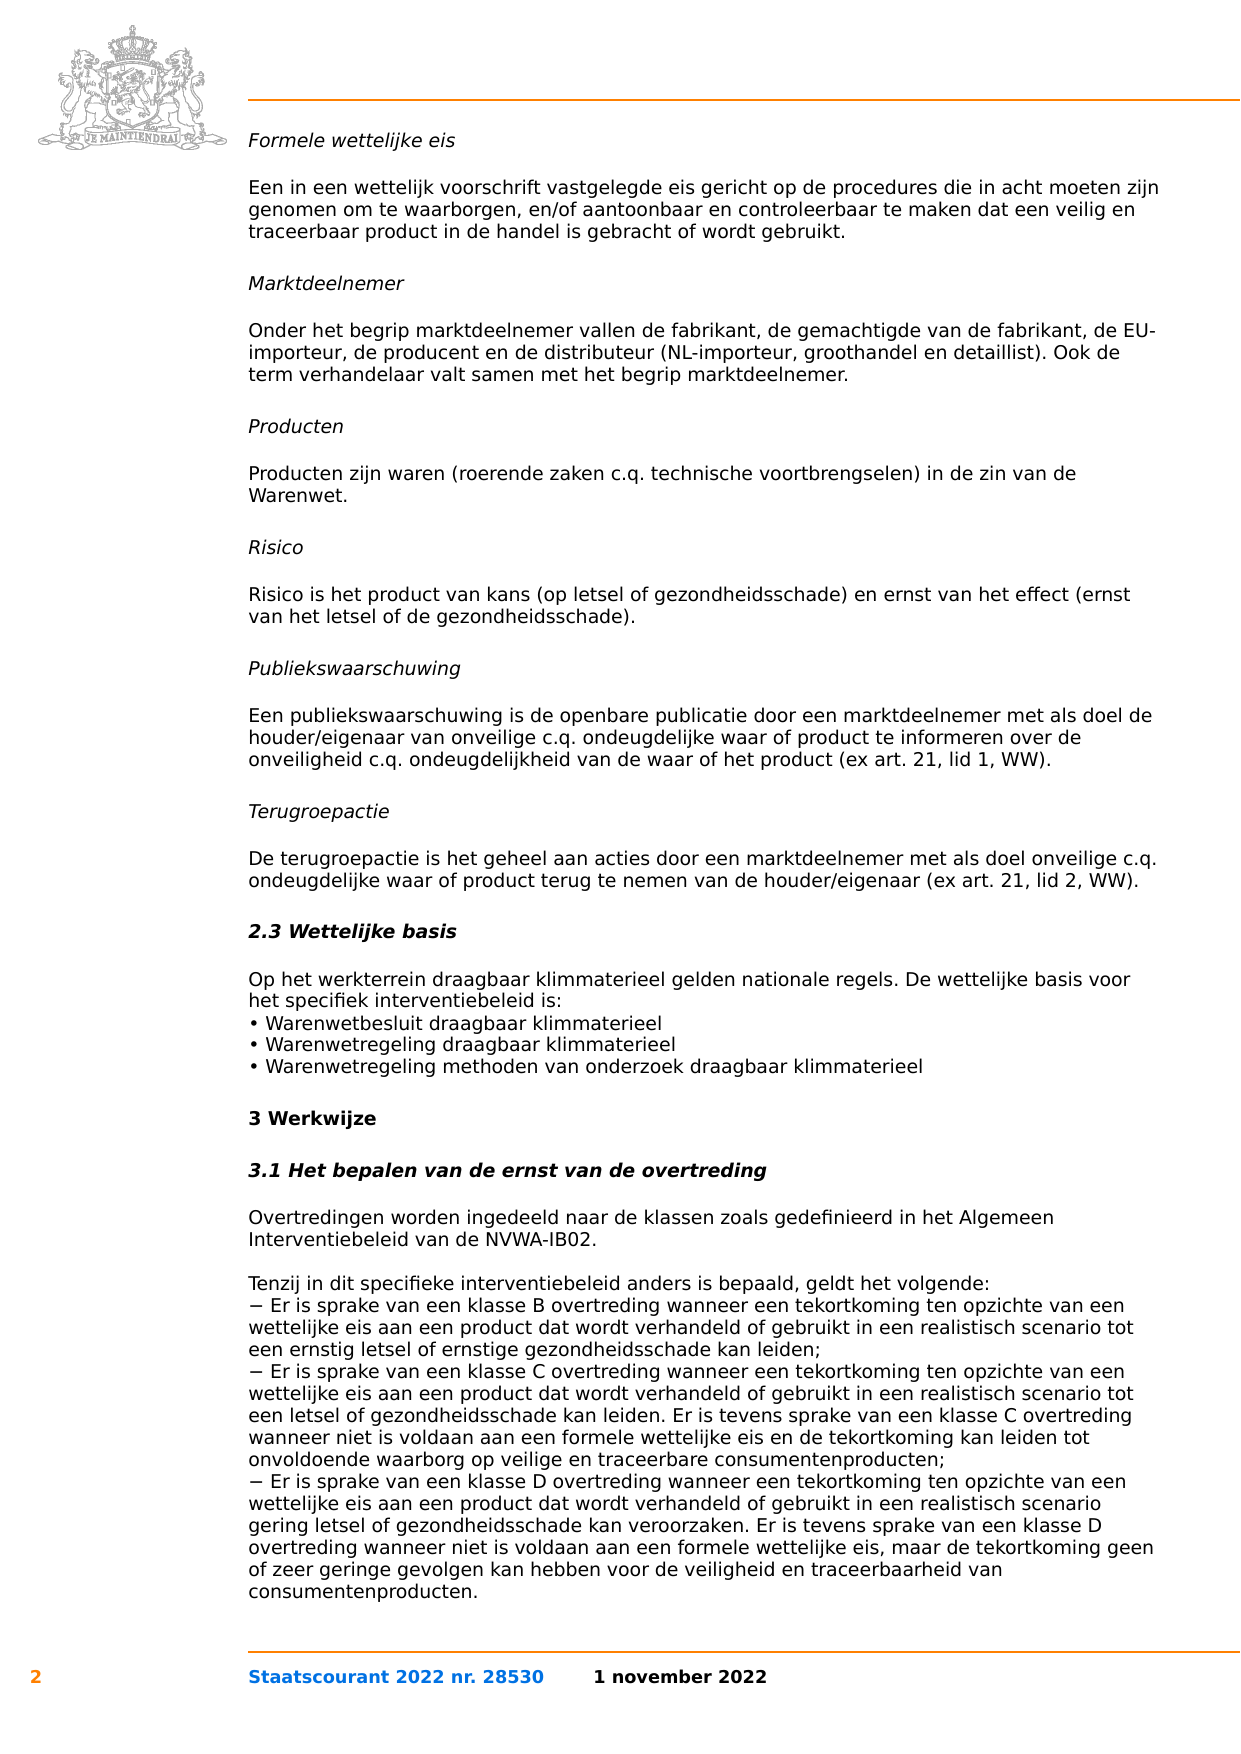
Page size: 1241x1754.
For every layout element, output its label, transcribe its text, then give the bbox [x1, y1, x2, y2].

subtitle 3 Werkwijze [248, 1108, 1163, 1130]
subtitle Risico [248, 537, 1163, 559]
text Een publiekswaarschuwing is de openbare publicatie door een marktdeelnemer met als doel de houder/eigenaar van onveilige c.q. ondeugdelijke waar of product te informeren over de onveiligheid c.q. ondeugdelijkheid van de waar of het product (ex art. 21, lid 1, WW). [248, 704, 1163, 771]
text Tenzij in dit specifieke interventiebeleid anders is bepaald, geldt het volgende: [248, 1273, 1163, 1295]
text − Er is sprake van een klasse B overtreding wanneer een tekortkoming ten opzichte van een wettelijke eis aan een product dat wordt verhandeld of gebruikt in een realistisch scenario tot een ernstig letsel of ernstige gezondheidsschade kan leiden; [248, 1295, 1163, 1361]
text Op het werkterrein draagbaar klimmaterieel gelden nationale regels. De wettelijke basis voor het specifiek interventiebeleid is: [248, 968, 1163, 1012]
text Overtredingen worden ingedeeld naar de klassen zoals gedefinieerd in het Algemeen Interventiebeleid van de NVWA-IB02. [248, 1207, 1163, 1251]
subtitle Marktdeelnemer [248, 273, 1163, 295]
text • Warenwetregeling methoden van onderzoek draagbaar klimmaterieel [248, 1056, 1163, 1078]
subtitle 2.3 Wettelijke basis [248, 921, 1163, 943]
subtitle Terugroepactie [248, 801, 1163, 822]
text Producten zijn waren (roerende zaken c.q. technische voortbrengselen) in de zin van de Warenwet. [248, 463, 1163, 507]
subtitle Publiekswaarschuwing [248, 658, 1163, 679]
text • Warenwetregeling draagbaar klimmaterieel [248, 1034, 1163, 1056]
subtitle Producten [248, 416, 1163, 438]
text • Warenwetbesluit draagbaar klimmaterieel [248, 1012, 1163, 1034]
text − Er is sprake van een klasse C overtreding wanneer een tekortkoming ten opzichte van een wettelijke eis aan een product dat wordt verhandeld of gebruikt in een realistisch scenario tot een letsel of gezondheidsschade kan leiden. Er is tevens sprake van een klasse C overtreding wanneer niet is voldaan aan een formele wettelijke eis en de tekortkoming kan leiden tot onvoldoende waarborg op veilige en traceerbare consumentenproducten; [248, 1361, 1163, 1471]
subtitle Formele wettelijke eis [248, 130, 1163, 152]
subtitle 3.1 Het bepalen van de ernst van de overtreding [248, 1160, 1163, 1182]
text Een in een wettelijk voorschrift vastgelegde eis gericht op de procedures die in acht moeten zijn genomen om te waarborgen, en/of aantoonbaar en controleerbaar te maken dat een veilig en traceerbaar product in de handel is gebracht of wordt gebruikt. [248, 177, 1163, 243]
text Onder het begrip marktdeelnemer vallen de fabrikant, de gemachtigde van de fabrikant, de EU-importeur, de producent en de distributeur (NL-importeur, groothandel en detaillist). Ook de term verhandelaar valt samen met het begrip marktdeelnemer. [248, 320, 1163, 386]
text Risico is het product van kans (op letsel of gezondheidsschade) en ernst van het effect (ernst van het letsel of de gezondheidsschade). [248, 584, 1163, 628]
picture [38, 25, 227, 150]
text − Er is sprake van een klasse D overtreding wanneer een tekortkoming ten opzichte van een wettelijke eis aan een product dat wordt verhandeld of gebruikt in een realistisch scenario gering letsel of gezondheidsschade kan veroorzaken. Er is tevens sprake van een klasse D overtreding wanneer niet is voldaan aan een formele wettelijke eis, maar de tekortkoming geen of zeer geringe gevolgen kan hebben voor de veiligheid en traceerbaarheid van consumentenproducten. [248, 1471, 1163, 1603]
text De terugroepactie is het geheel aan acties door een marktdeelnemer met als doel onveilige c.q. ondeugdelijke waar of product terug te nemen van de houder/eigenaar (ex art. 21, lid 2, WW). [248, 847, 1163, 891]
